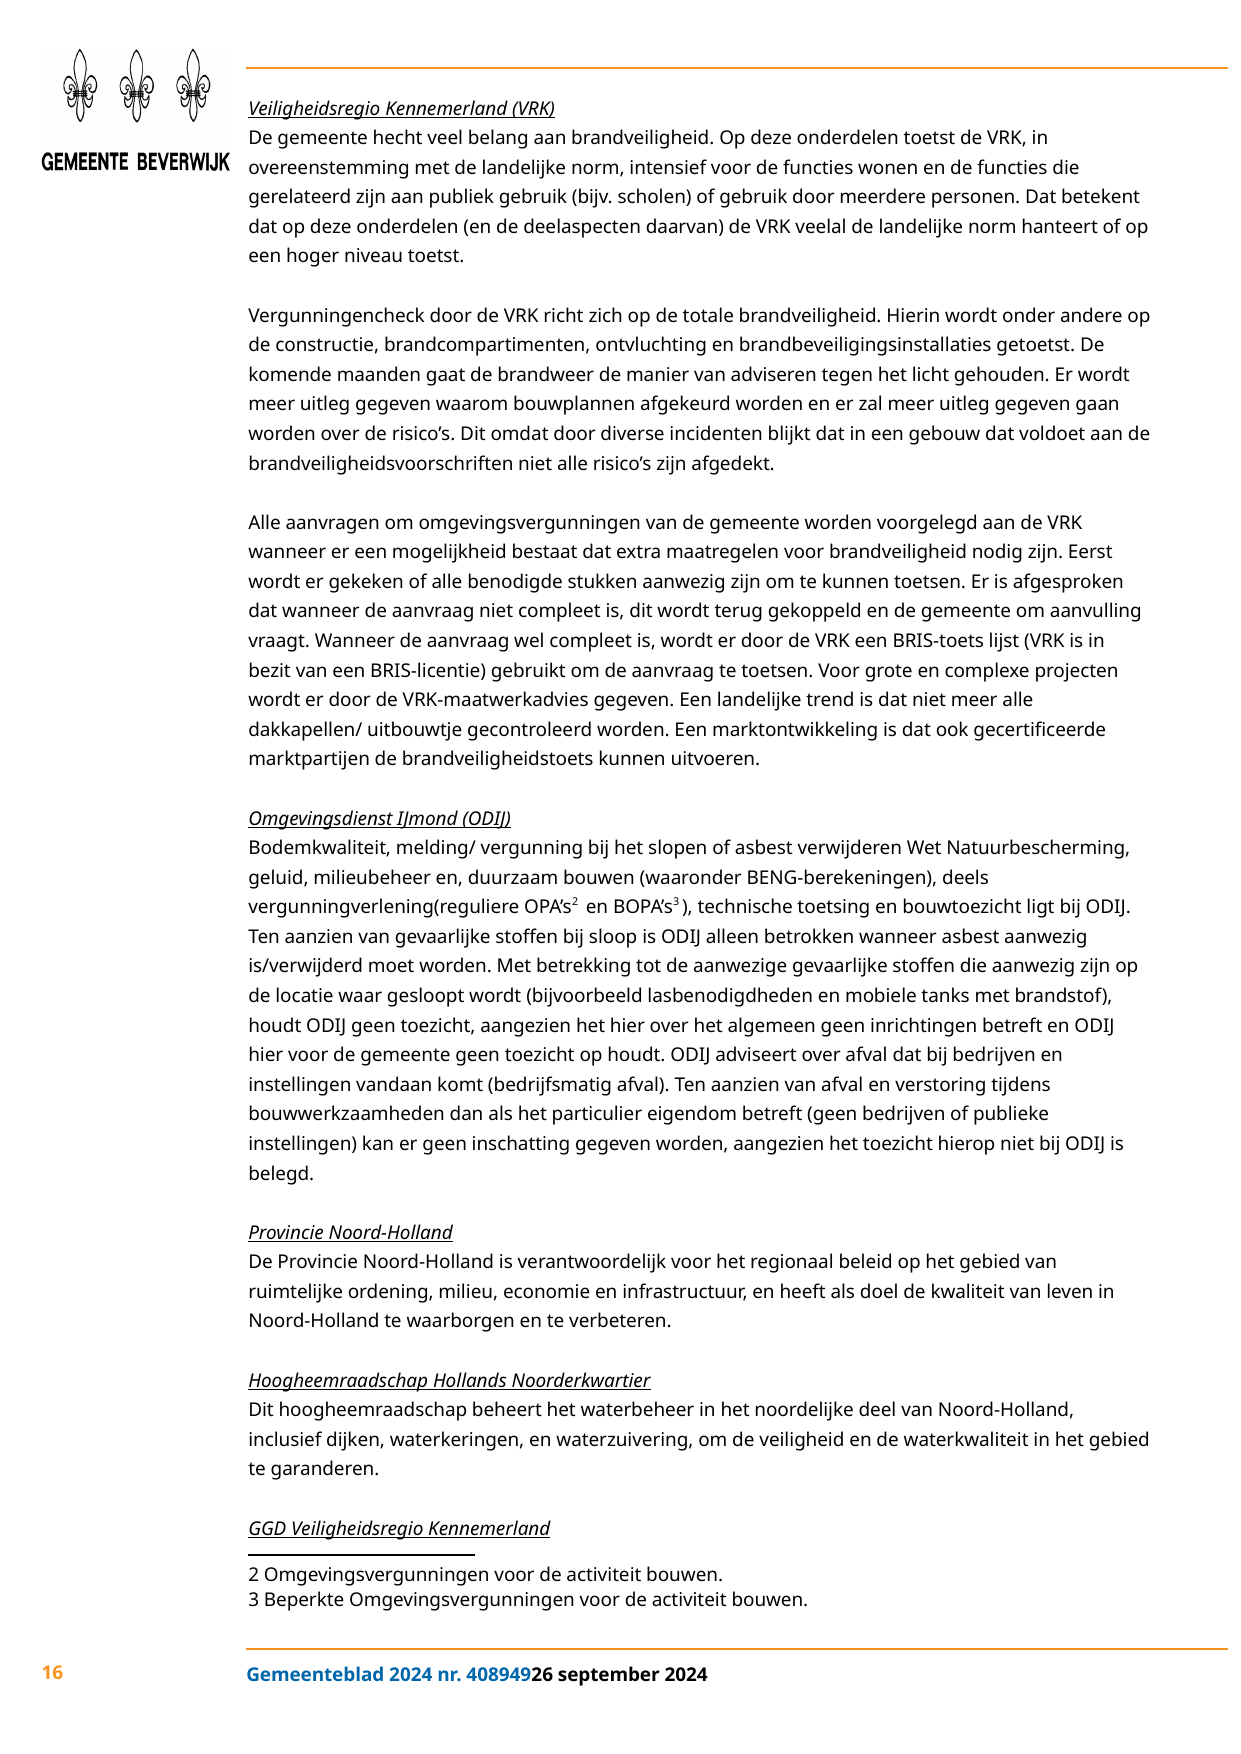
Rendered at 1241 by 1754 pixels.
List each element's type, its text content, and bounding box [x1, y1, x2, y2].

text Omgevingsvergunningen voor de activiteit bouwen. [248, 1561, 1152, 1586]
text Bodemkwaliteit, melding/ vergunning bij het slopen of asbest verwijderen Wet Natuurbescherming, geluid, milieubeheer en, duurzaam bouwen (waaronder BENG-berekeningen), deels vergunningverlening(reguliere OPA’s en BOPA’s), technische toetsing en bouwtoezicht ligt bij ODIJ. Ten aanzien van gevaarlijke stoffen bij sloop is ODIJ alleen betrokken wanneer asbest aanwezig is/verwijderd moet worden. Met betrekking tot de aanwezige gevaarlijke stoffen die aanwezig zijn op de locatie waar gesloopt wordt (bijvoorbeeld lasbenodigdheden en mobiele tanks met brandstof), houdt ODIJ geen toezicht, aangezien het hier over het algemeen geen inrichtingen betreft en ODIJ hier voor de gemeente geen toezicht op houdt. ODIJ adviseert over afval dat bij bedrijven en instellingen vandaan komt (bedrijfsmatig afval). Ten aanzien van afval en verstoring tijdens bouwwerkzaamheden dan als het particulier eigendom betreft (geen bedrijven of publieke instellingen) kan er geen inschatting gegeven worden, aangezien het toezicht hierop niet bij ODIJ is belegd. [248, 834, 1152, 1186]
picture [41, 47, 231, 172]
text Beperkte Omgevingsvergunningen voor de activiteit bouwen. [248, 1586, 1152, 1612]
text GGD Veiligheidsregio Kennemerland [248, 1515, 1152, 1541]
text Veiligheidsregio Kennemerland (VRK) [248, 95, 1152, 121]
text De gemeente hecht veel belang aan brandveiligheid. Op deze onderdelen toetst de VRK, in overeenstemming met de landelijke norm, intensief voor de functies wonen en de functies die gerelateerd zijn aan publiek gebruik (bijv. scholen) of gebruik door meerdere personen. Dat betekent dat op deze onderdelen (en de deelaspecten daarvan) de VRK veelal de landelijke norm hanteert of op een hoger niveau toetst. [248, 124, 1152, 268]
text Dit hoogheemraadschap beheert het waterbeheer in het noordelijke deel van Noord-Holland, inclusief dijken, waterkeringen, en waterzuivering, om de veiligheid en de waterkwaliteit in het gebied te garanderen. [248, 1396, 1152, 1481]
text Omgevingsdienst IJmond (ODIJ) [248, 805, 1152, 831]
text Alle aanvragen om omgevingsvergunningen van de gemeente worden voorgelegd aan de VRK wanneer er een mogelijkheid bestaat dat extra maatregelen voor brandveiligheid nodig zijn. Eerst wordt er gekeken of alle benodigde stukken aanwezig zijn om te kunnen toetsen. Er is afgesproken dat wanneer de aanvraag niet compleet is, dit wordt terug gekoppeld en de gemeente om aanvulling vraagt. Wanneer de aanvraag wel compleet is, wordt er door de VRK een BRIS-toets lijst (VRK is in bezit van een BRIS-licentie) gebruikt om de aanvraag te toetsen. Voor grote en complexe projecten wordt er door de VRK-maatwerkadvies gegeven. Een landelijke trend is dat niet meer alle dakkapellen/ uitbouwtje gecontroleerd worden. Een marktontwikkeling is dat ook gecertificeerde marktpartijen de brandveiligheidstoets kunnen uitvoeren. [248, 509, 1152, 771]
text Vergunningencheck door de VRK richt zich op de totale brandveiligheid. Hierin wordt onder andere op de constructie, brandcompartimenten, ontvluchting en brandbeveiligingsinstallaties getoetst. De komende maanden gaat de brandweer de manier van adviseren tegen het licht gehouden. Er wordt meer uitleg gegeven waarom bouwplannen afgekeurd worden en er zal meer uitleg gegeven gaan worden over de risico’s. Dit omdat door diverse incidenten blijkt dat in een gebouw dat voldoet aan de brandveiligheidsvoorschriften niet alle risico’s zijn afgedekt. [248, 302, 1152, 476]
text De Provincie Noord-Holland is verantwoordelijk voor het regionaal beleid op het gebied van ruimtelijke ordening, milieu, economie en infrastructuur, en heeft als doel de kwaliteit van leven in Noord-Holland te waarborgen en te verbeteren. [248, 1248, 1152, 1333]
text Hoogheemraadschap Hollands Noorderkwartier [248, 1367, 1152, 1393]
text Provincie Noord-Holland [248, 1219, 1152, 1245]
